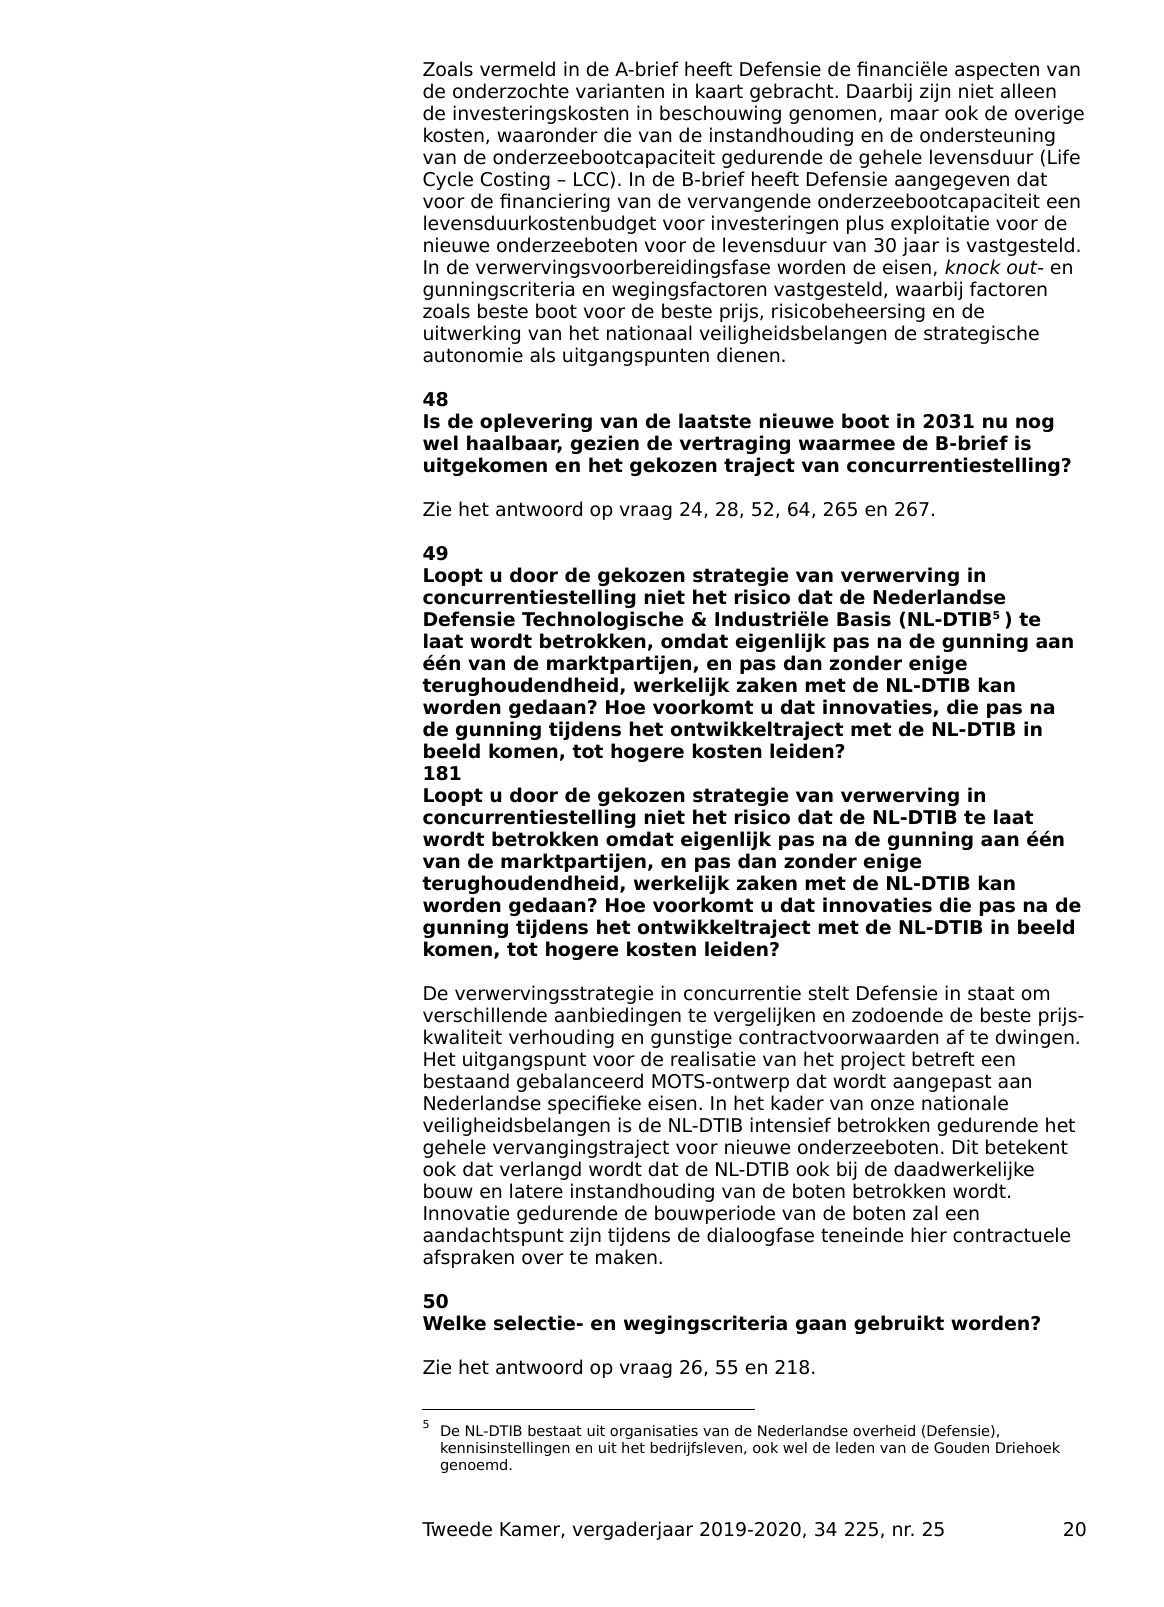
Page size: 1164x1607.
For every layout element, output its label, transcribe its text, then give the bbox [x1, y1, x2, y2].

text Is de oplevering van de laatste nieuwe boot in 2031 nu nog wel haalbaar, gezien de vertraging waarmee de B-brief is uitgekomen en het gekozen traject van concurrentiestelling? [422, 411, 1087, 477]
text De NL-DTIB bestaat uit organisaties van de Nederlandse overheid (Defensie), kennisinstellingen en uit het bedrijfsleven, ook wel de leden van de Gouden Driehoek genoemd. [422, 1418, 1087, 1474]
text Zoals vermeld in de A-brief heeft Defensie de financiële aspecten van de onderzochte varianten in kaart gebracht. Daarbij zijn niet alleen de investeringskosten in beschouwing genomen, maar ook de overige kosten, waaronder die van de instandhouding en de ondersteuning van de onderzeebootcapaciteit gedurende de gehele levensduur (Life Cycle Costing – LCC). In de B-brief heeft Defensie aangegeven dat voor de financiering van de vervangende onderzeebootcapaciteit een levensduurkostenbudget voor investeringen plus exploitatie voor de nieuwe onderzeeboten voor de levensduur van 30 jaar is vastgesteld. In de verwervingsvoorbereidingsfase worden de eisen, knock out- en gunningscriteria en wegingsfactoren vastgesteld, waarbij factoren zoals beste boot voor de beste prijs, risicobeheersing en de uitwerking van het nationaal veiligheidsbelangen de strategische autonomie als uitgangspunten dienen. [422, 59, 1087, 367]
text De verwervingsstrategie in concurrentie stelt Defensie in staat om verschillende aanbiedingen te vergelijken en zodoende de beste prijs-kwaliteit verhouding en gunstige contractvoorwaarden af te dwingen. Het uitgangspunt voor de realisatie van het project betreft een bestaand gebalanceerd MOTS-ontwerp dat wordt aangepast aan Nederlandse specifieke eisen. In het kader van onze nationale veiligheidsbelangen is de NL-DTIB intensief betrokken gedurende het gehele vervangingstraject voor nieuwe onderzeeboten. Dit betekent ook dat verlangd wordt dat de NL-DTIB ook bij de daadwerkelijke bouw en latere instandhouding van de boten betrokken wordt. Innovatie gedurende de bouwperiode van de boten zal een aandachtspunt zijn tijdens de dialoogfase teneinde hier contractuele afspraken over te maken. [422, 983, 1087, 1269]
text 50 [422, 1291, 1087, 1313]
text Loopt u door de gekozen strategie van verwerving in concurrentiestelling niet het risico dat de NL-DTIB te laat wordt betrokken omdat eigenlijk pas na de gunning aan één van de marktpartijen, en pas dan zonder enige terughoudendheid, werkelijk zaken met de NL-DTIB kan worden gedaan? Hoe voorkomt u dat innovaties die pas na de gunning tijdens het ontwikkeltraject met de NL-DTIB in beeld komen, tot hogere kosten leiden? [422, 785, 1087, 961]
text Welke selectie- en wegingscriteria gaan gebruikt worden? [422, 1313, 1087, 1335]
text 49 [422, 543, 1087, 565]
text Zie het antwoord op vraag 24, 28, 52, 64, 265 en 267. [422, 499, 1087, 521]
text 48 [422, 389, 1087, 411]
text 181 [422, 763, 1087, 785]
text Loopt u door de gekozen strategie van verwerving in concurrentiestelling niet het risico dat de Nederlandse Defensie Technologische & Industriële Basis (NL-DTIB) te laat wordt betrokken, omdat eigenlijk pas na de gunning aan één van de marktpartijen, en pas dan zonder enige terughoudendheid, werkelijk zaken met de NL-DTIB kan worden gedaan? Hoe voorkomt u dat innovaties, die pas na de gunning tijdens het ontwikkeltraject met de NL-DTIB in beeld komen, tot hogere kosten leiden? [422, 565, 1087, 763]
text Zie het antwoord op vraag 26, 55 en 218. [422, 1357, 1087, 1379]
